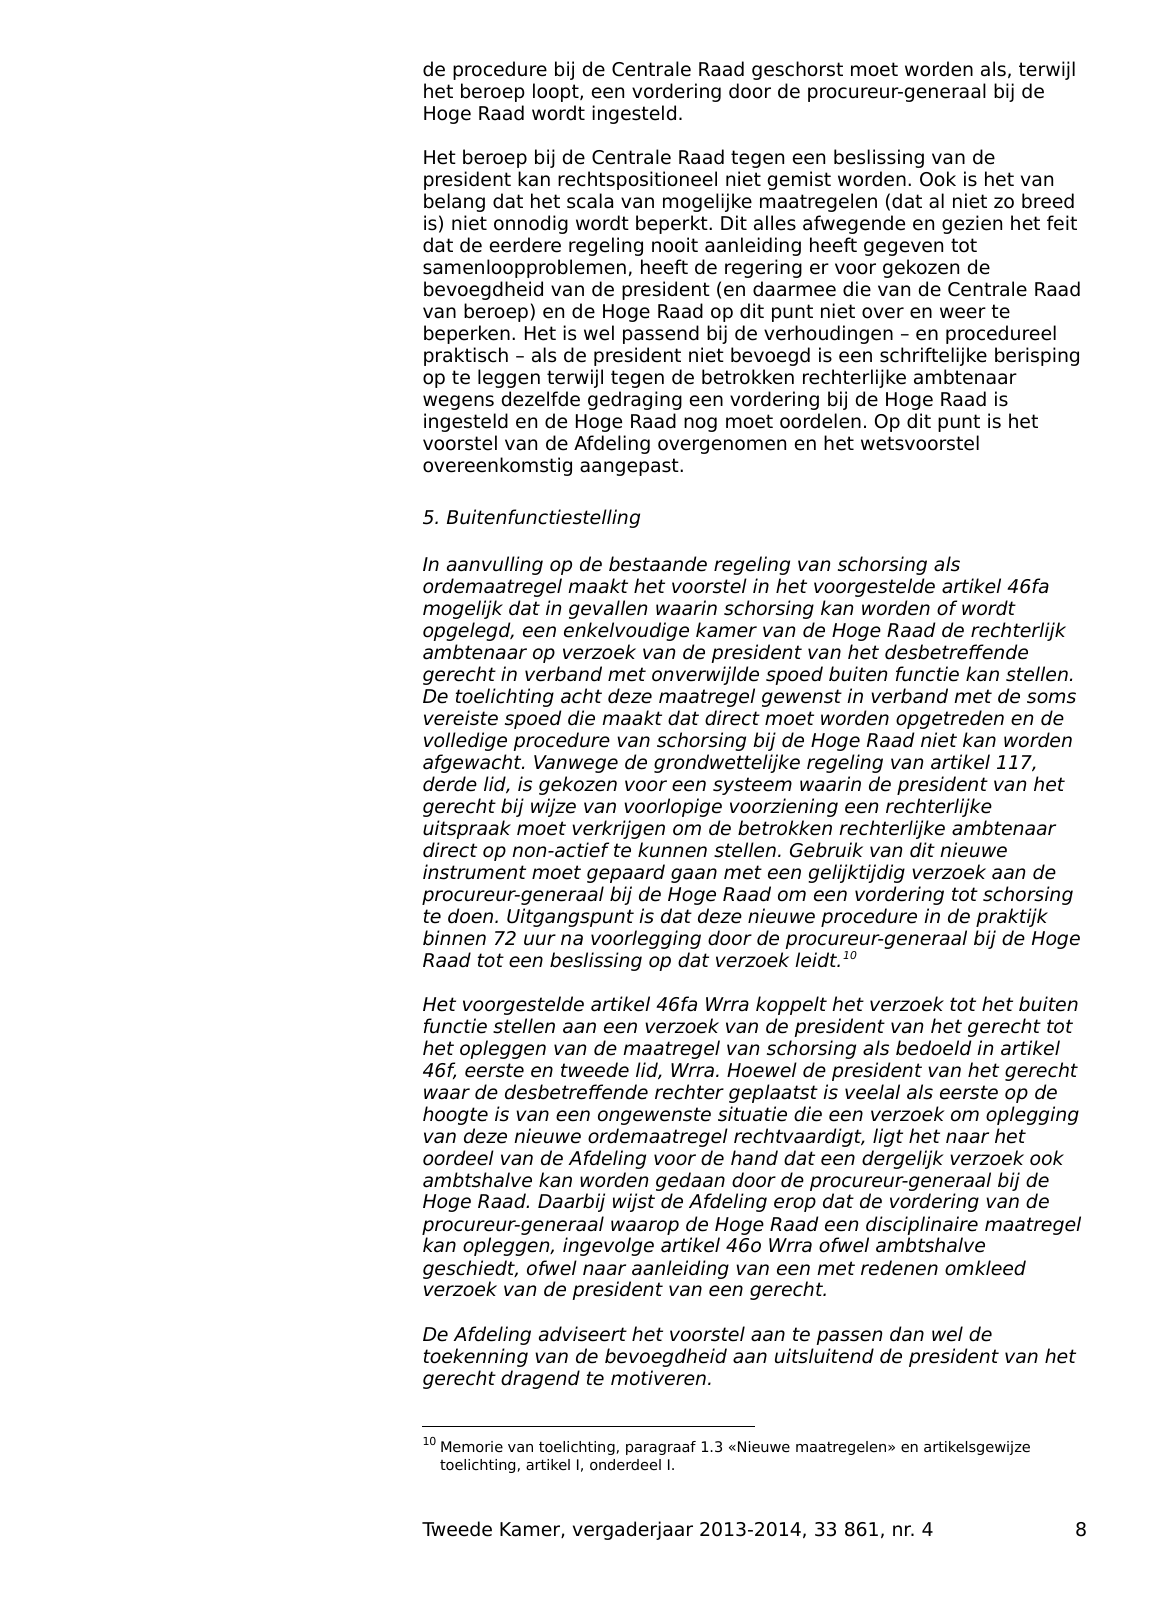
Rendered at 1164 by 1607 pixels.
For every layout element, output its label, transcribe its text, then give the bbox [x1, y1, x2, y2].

text de procedure bij de Centrale Raad geschorst moet worden als, terwijl het beroep loopt, een vordering door de procureur-generaal bij de Hoge Raad wordt ingesteld. [422, 59, 1087, 125]
text Het beroep bij de Centrale Raad tegen een beslissing van de president kan rechtspositioneel niet gemist worden. Ook is het van belang dat het scala van mogelijke maatregelen (dat al niet zo breed is) niet onnodig wordt beperkt. Dit alles afwegende en gezien het feit dat de eerdere regeling nooit aanleiding heeft gegeven tot samenloopproblemen, heeft de regering er voor gekozen de bevoegdheid van de president (en daarmee die van de Centrale Raad van beroep) en de Hoge Raad op dit punt niet over en weer te beperken. Het is wel passend bij de verhoudingen – en procedureel praktisch – als de president niet bevoegd is een schriftelijke berisping op te leggen terwijl tegen de betrokken rechterlijke ambtenaar wegens dezelfde gedraging een vordering bij de Hoge Raad is ingesteld en de Hoge Raad nog moet oordelen. Op dit punt is het voorstel van de Afdeling overgenomen en het wetsvoorstel overeenkomstig aangepast. [422, 147, 1087, 477]
text Memorie van toelichting, paragraaf 1.3 «Nieuwe maatregelen» en artikelsgewijze toelichting, artikel I, onderdeel I. [422, 1435, 1087, 1474]
text De Afdeling adviseert het voorstel aan te passen dan wel de toekenning van de bevoegdheid aan uitsluitend de president van het gerecht dragend te motiveren. [422, 1323, 1087, 1389]
subtitle 5. Buitenfunctiestelling [422, 507, 1087, 529]
text Het voorgestelde artikel 46fa Wrra koppelt het verzoek tot het buiten functie stellen aan een verzoek van de president van het gerecht tot het opleggen van de maatregel van schorsing als bedoeld in artikel 46f, eerste en tweede lid, Wrra. Hoewel de president van het gerecht waar de desbetreffende rechter geplaatst is veelal als eerste op de hoogte is van een ongewenste situatie die een verzoek om oplegging van deze nieuwe ordemaatregel rechtvaardigt, ligt het naar het oordeel van de Afdeling voor de hand dat een dergelijk verzoek ook ambtshalve kan worden gedaan door de procureur-generaal bij de Hoge Raad. Daarbij wijst de Afdeling erop dat de vordering van de procureur-generaal waarop de Hoge Raad een disciplinaire maatregel kan opleggen, ingevolge artikel 46o Wrra ofwel ambtshalve geschiedt, ofwel naar aanleiding van een met redenen omkleed verzoek van de president van een gerecht. [422, 994, 1087, 1301]
text In aanvulling op de bestaande regeling van schorsing als ordemaatregel maakt het voorstel in het voorgestelde artikel 46fa mogelijk dat in gevallen waarin schorsing kan worden of wordt opgelegd, een enkelvoudige kamer van de Hoge Raad de rechterlijk ambtenaar op verzoek van de president van het desbetreffende gerecht in verband met onverwijlde spoed buiten functie kan stellen. [422, 554, 1087, 686]
text De toelichting acht deze maatregel gewenst in verband met de soms vereiste spoed die maakt dat direct moet worden opgetreden en de volledige procedure van schorsing bij de Hoge Raad niet kan worden afgewacht. Vanwege de grondwettelijke regeling van artikel 117, derde lid, is gekozen voor een systeem waarin de president van het gerecht bij wijze van voorlopige voorziening een rechterlijke uitspraak moet verkrijgen om de betrokken rechterlijke ambtenaar direct op non-actief te kunnen stellen. Gebruik van dit nieuwe instrument moet gepaard gaan met een gelijktijdig verzoek aan de procureur-generaal bij de Hoge Raad om een vordering tot schorsing te doen. Uitgangspunt is dat deze nieuwe procedure in de praktijk binnen 72 uur na voorlegging door de procureur-generaal bij de Hoge Raad tot een beslissing op dat verzoek leidt. [422, 686, 1087, 971]
